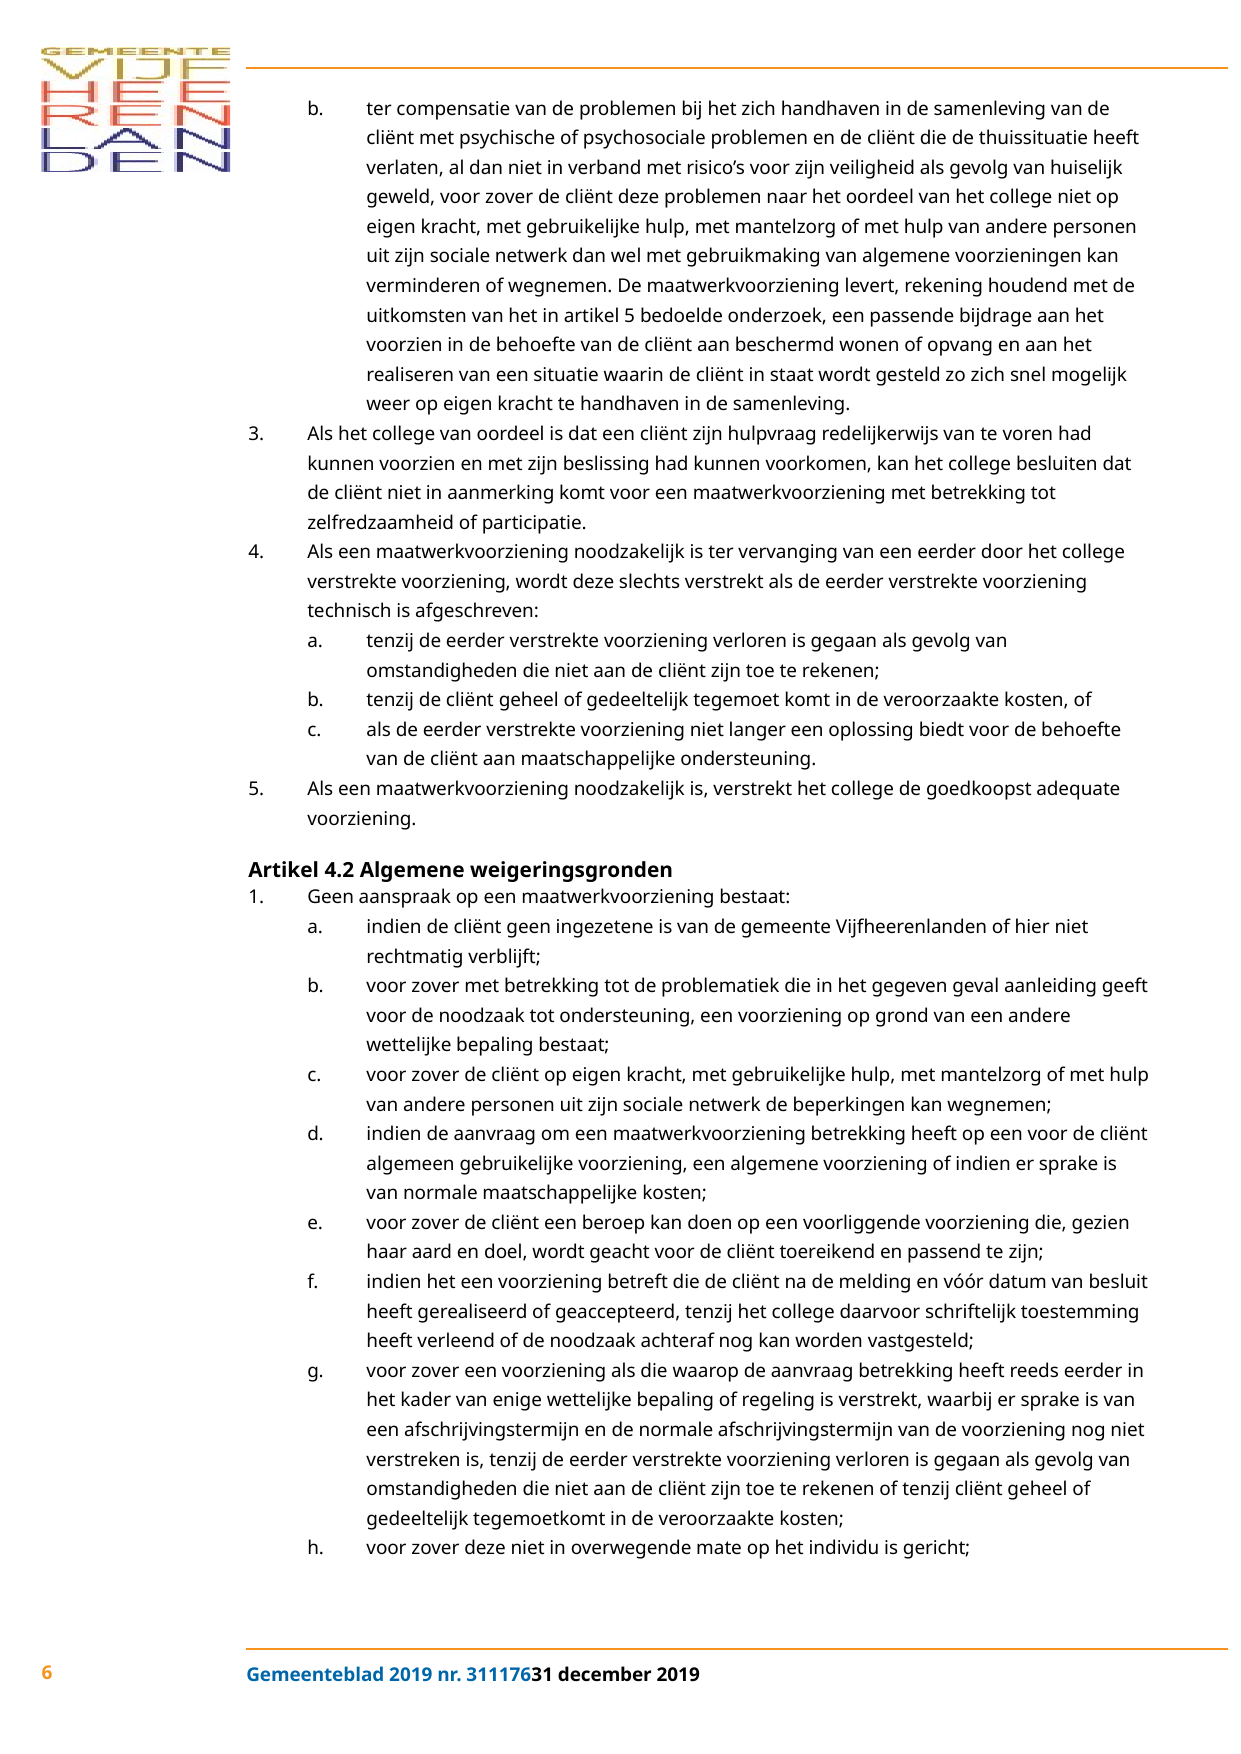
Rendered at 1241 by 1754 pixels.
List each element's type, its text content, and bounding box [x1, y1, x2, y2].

list voor zover de cliënt een beroep kan doen op een voorliggende voorziening die, gezien haar aard en doel, wordt geacht voor de cliënt toereikend en passend te zijn; [307, 1209, 1152, 1264]
list voor zover met betrekking tot de problematiek die in het gegeven geval aanleiding geeft voor de noodzaak tot ondersteuning, een voorziening op grond van een andere wettelijke bepaling bestaat; [307, 972, 1152, 1057]
list indien het een voorziening betreft die de cliënt na de melding en vóór datum van besluit heeft gerealiseerd of geaccepteerd, tenzij het college daarvoor schriftelijk toestemming heeft verleend of de noodzaak achteraf nog kan worden vastgesteld; [307, 1268, 1152, 1353]
list voor zover de cliënt op eigen kracht, met gebruikelijke hulp, met mantelzorg of met hulp van andere personen uit zijn sociale netwerk de beperkingen kan wegnemen; [307, 1061, 1152, 1116]
list voor zover deze niet in overwegende mate op het individu is gericht; [307, 1534, 1152, 1560]
list indien de cliënt geen ingezetene is van de gemeente Vijfheerenlanden of hier niet rechtmatig verblijft; [307, 913, 1152, 968]
list als de eerder verstrekte voorziening niet langer een oplossing biedt voor de behoefte van de cliënt aan maatschappelijke ondersteuning. [307, 716, 1152, 771]
text Artikel 4.2 Algemene weigeringsgronden [248, 855, 1152, 884]
list Als een maatwerkvoorziening noodzakelijk is ter vervanging van een eerder door het college verstrekte voorziening, wordt deze slechts verstrekt als de eerder verstrekte voorziening technisch is afgeschreven: [248, 538, 1152, 623]
list voor zover een voorziening als die waarop de aanvraag betrekking heeft reeds eerder in het kader van enige wettelijke bepaling of regeling is verstrekt, waarbij er sprake is van een afschrijvingstermijn en de normale afschrijvingstermijn van de voorziening nog niet verstreken is, tenzij de eerder verstrekte voorziening verloren is gegaan als gevolg van omstandigheden die niet aan de cliënt zijn toe te rekenen of tenzij cliënt geheel of gedeeltelijk tegemoetkomt in de veroorzaakte kosten; [307, 1357, 1152, 1531]
list indien de aanvraag om een maatwerkvoorziening betrekking heeft op een voor de cliënt algemeen gebruikelijke voorziening, een algemene voorziening of indien er sprake is van normale maatschappelijke kosten; [307, 1120, 1152, 1205]
list ter compensatie van de problemen bij het zich handhaven in de samenleving van de cliënt met psychische of psychosociale problemen en de cliënt die de thuissituatie heeft verlaten, al dan niet in verband met risico’s voor zijn veiligheid als gevolg van huiselijk geweld, voor zover de cliënt deze problemen naar het oordeel van het college niet op eigen kracht, met gebruikelijke hulp, met mantelzorg of met hulp van andere personen uit zijn sociale netwerk dan wel met gebruikmaking van algemene voorzieningen kan verminderen of wegnemen. De maatwerkvoorziening levert, rekening houdend met de uitkomsten van het in artikel 5 bedoelde onderzoek, een passende bijdrage aan het voorzien in de behoefte van de cliënt aan beschermd wonen of opvang en aan het realiseren van een situatie waarin de cliënt in staat wordt gesteld zo zich snel mogelijk weer op eigen kracht te handhaven in de samenleving. [307, 95, 1152, 416]
picture [41, 47, 231, 172]
list Als het college van oordeel is dat een cliënt zijn hulpvraag redelijkerwijs van te voren had kunnen voorzien en met zijn beslissing had kunnen voorkomen, kan het college besluiten dat de cliënt niet in aanmerking komt voor een maatwerkvoorziening met betrekking tot zelfredzaamheid of participatie. [248, 420, 1152, 535]
list tenzij de cliënt geheel of gedeeltelijk tegemoet komt in de veroorzaakte kosten, of [307, 686, 1152, 712]
list Geen aanspraak op een maatwerkvoorziening bestaat: [248, 884, 1152, 909]
list Als een maatwerkvoorziening noodzakelijk is, verstrekt het college de goedkoopst adequate voorziening. [248, 775, 1152, 831]
list tenzij de eerder verstrekte voorziening verloren is gegaan als gevolg van omstandigheden die niet aan de cliënt zijn toe te rekenen; [307, 627, 1152, 683]
